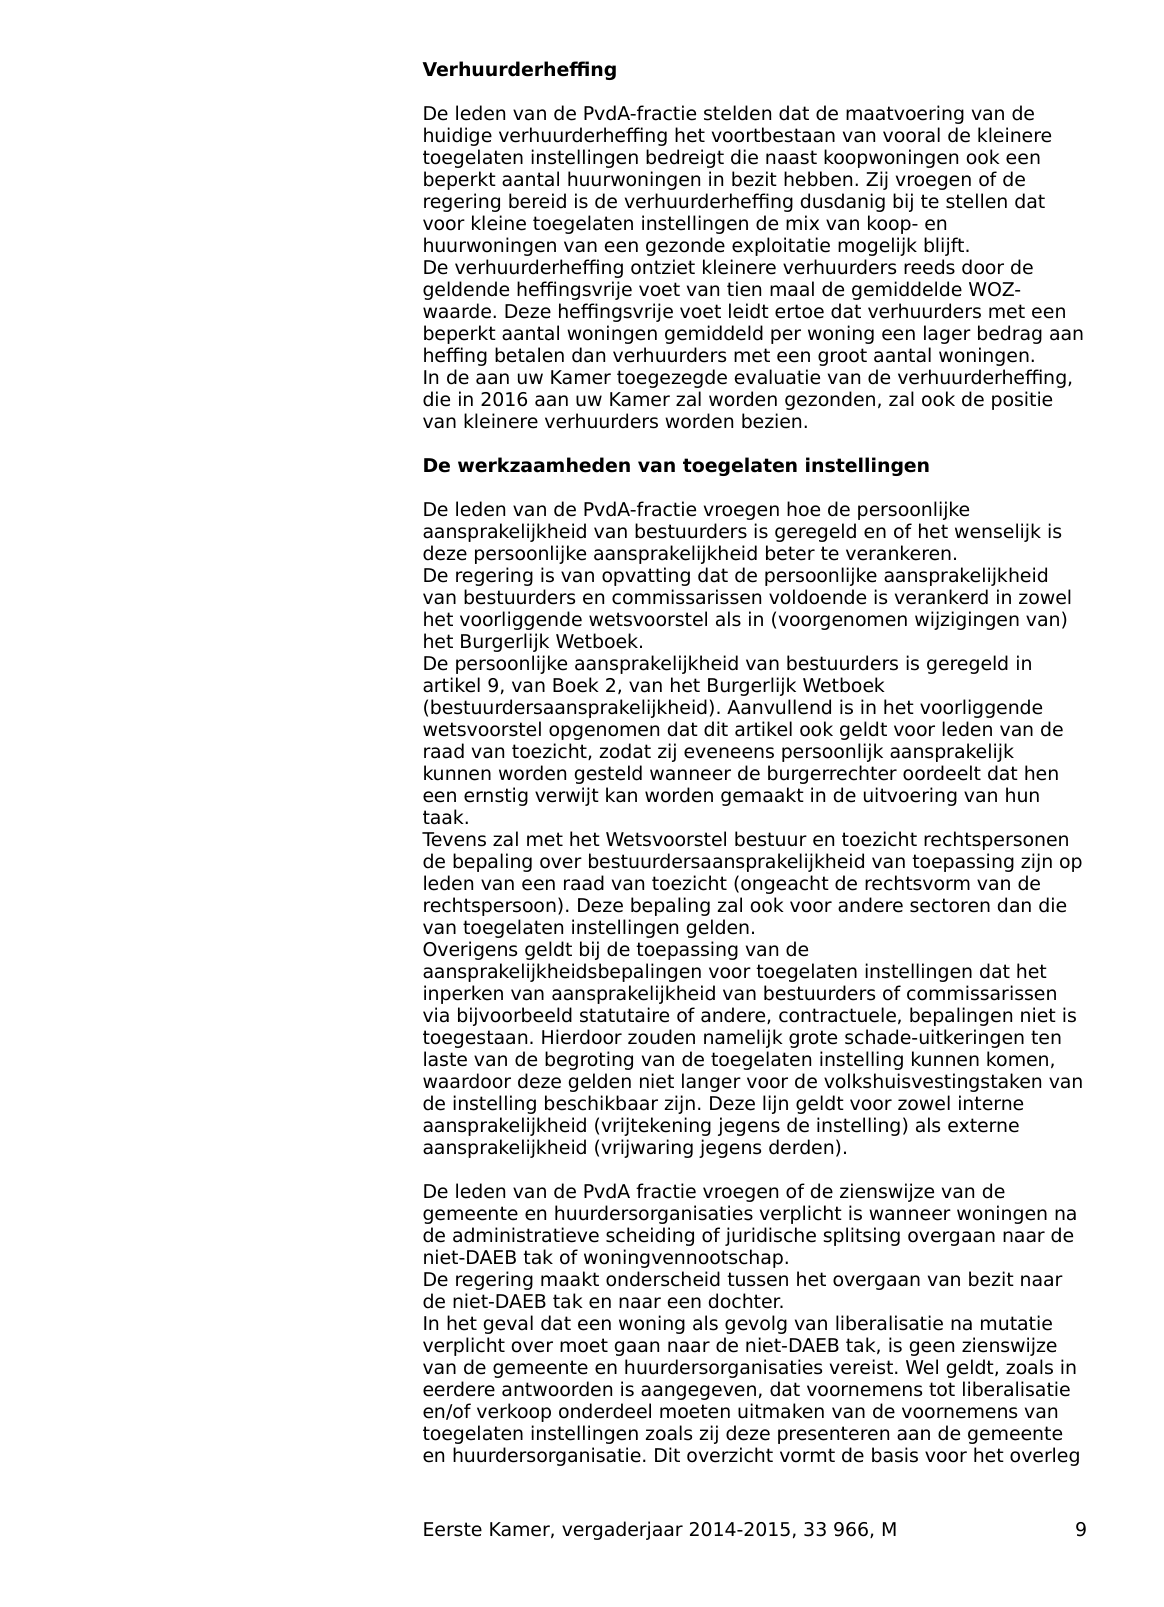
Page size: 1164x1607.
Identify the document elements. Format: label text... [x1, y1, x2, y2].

text De leden van de PvdA-fractie stelden dat de maatvoering van de huidige verhuurderheffing het voortbestaan van vooral de kleinere toegelaten instellingen bedreigt die naast koopwoningen ook een beperkt aantal huurwoningen in bezit hebben. Zij vroegen of de regering bereid is de verhuurderheffing dusdanig bij te stellen dat voor kleine toegelaten instellingen de mix van koop- en huurwoningen van een gezonde exploitatie mogelijk blijft. [422, 103, 1087, 257]
text De persoonlijke aansprakelijkheid van bestuurders is geregeld in artikel 9, van Boek 2, van het Burgerlijk Wetboek (bestuurdersaansprakelijkheid). Aanvullend is in het voorliggende wetsvoorstel opgenomen dat dit artikel ook geldt voor leden van de raad van toezicht, zodat zij eveneens persoonlijk aansprakelijk kunnen worden gesteld wanneer de burgerrechter oordeelt dat hen een ernstig verwijt kan worden gemaakt in de uitvoering van hun taak. [422, 653, 1087, 829]
text De regering is van opvatting dat de persoonlijke aansprakelijkheid van bestuurders en commissarissen voldoende is verankerd in zowel het voorliggende wetsvoorstel als in (voorgenomen wijzigingen van) het Burgerlijk Wetboek. [422, 565, 1087, 653]
subtitle De werkzaamheden van toegelaten instellingen [422, 455, 1087, 477]
text Tevens zal met het Wetsvoorstel bestuur en toezicht rechtspersonen de bepaling over bestuurdersaansprakelijkheid van toepassing zijn op leden van een raad van toezicht (ongeacht de rechtsvorm van de rechtspersoon). Deze bepaling zal ook voor andere sectoren dan die van toegelaten instellingen gelden. [422, 829, 1087, 939]
text In de aan uw Kamer toegezegde evaluatie van de verhuurderheffing, die in 2016 aan uw Kamer zal worden gezonden, zal ook de positie van kleinere verhuurders worden bezien. [422, 367, 1087, 433]
text Overigens geldt bij de toepassing van de aansprakelijkheidsbepalingen voor toegelaten instellingen dat het inperken van aansprakelijkheid van bestuurders of commissarissen via bijvoorbeeld statutaire of andere, contractuele, bepalingen niet is toegestaan. Hierdoor zouden namelijk grote schade-uitkeringen ten laste van de begroting van de toegelaten instelling kunnen komen, waardoor deze gelden niet langer voor de volkshuisvestingstaken van de instelling beschikbaar zijn. Deze lijn geldt voor zowel interne aansprakelijkheid (vrijtekening jegens de instelling) als externe aansprakelijkheid (vrijwaring jegens derden). [422, 939, 1087, 1159]
text De verhuurderheffing ontziet kleinere verhuurders reeds door de geldende heffingsvrije voet van tien maal de gemiddelde WOZ-waarde. Deze heffingsvrije voet leidt ertoe dat verhuurders met een beperkt aantal woningen gemiddeld per woning een lager bedrag aan heffing betalen dan verhuurders met een groot aantal woningen. [422, 257, 1087, 367]
text De regering maakt onderscheid tussen het overgaan van bezit naar de niet-DAEB tak en naar een dochter. [422, 1269, 1087, 1313]
subtitle Verhuurderheffing [422, 59, 1087, 81]
text De leden van de PvdA fractie vroegen of de zienswijze van de gemeente en huurdersorganisaties verplicht is wanneer woningen na de administratieve scheiding of juridische splitsing overgaan naar de niet-DAEB tak of woningvennootschap. [422, 1181, 1087, 1269]
text De leden van de PvdA-fractie vroegen hoe de persoonlijke aansprakelijkheid van bestuurders is geregeld en of het wenselijk is deze persoonlijke aansprakelijkheid beter te verankeren. [422, 499, 1087, 565]
text In het geval dat een woning als gevolg van liberalisatie na mutatie verplicht over moet gaan naar de niet-DAEB tak, is geen zienswijze van de gemeente en huurdersorganisaties vereist. Wel geldt, zoals in eerdere antwoorden is aangegeven, dat voornemens tot liberalisatie en/of verkoop onderdeel moeten uitmaken van de voornemens van toegelaten instellingen zoals zij deze presenteren aan de gemeente en huurdersorganisatie. Dit overzicht vormt de basis voor het overleg [422, 1313, 1087, 1467]
